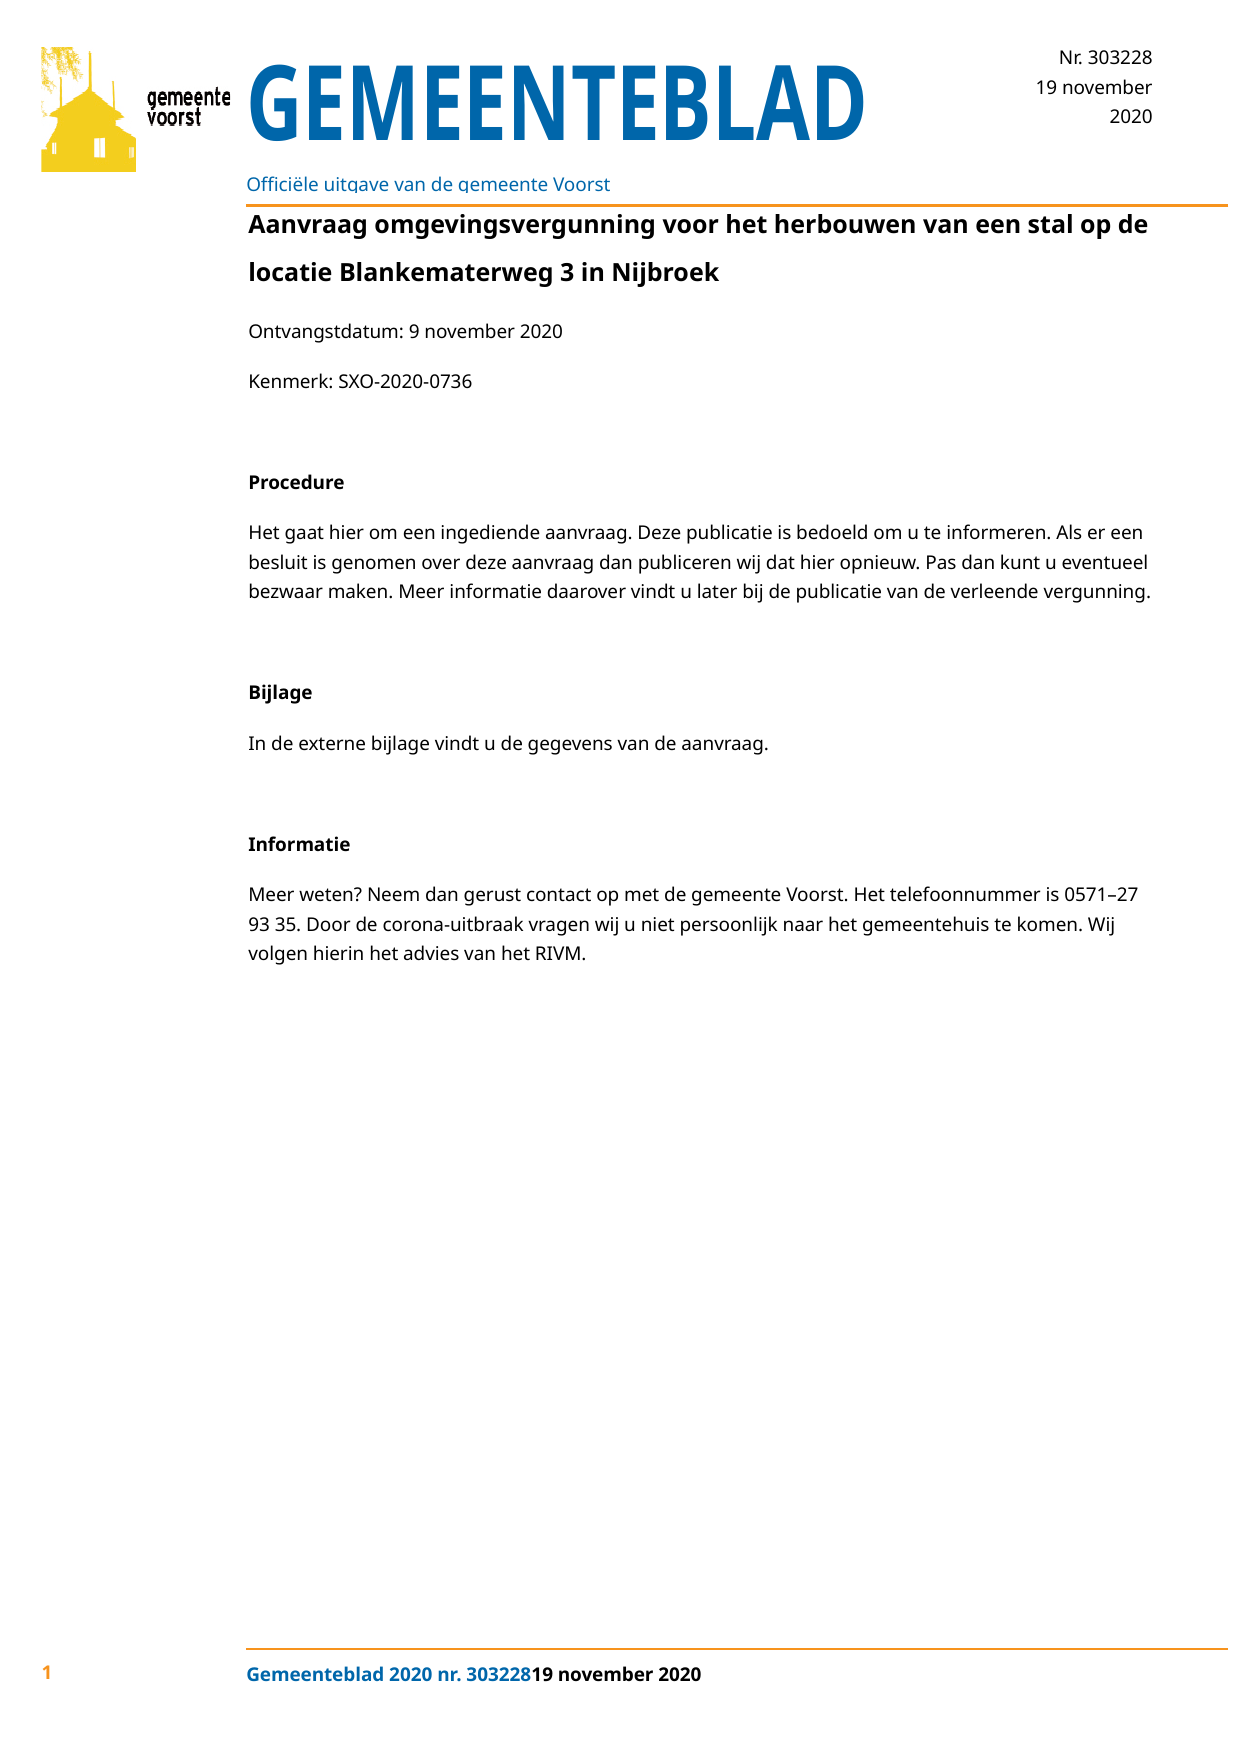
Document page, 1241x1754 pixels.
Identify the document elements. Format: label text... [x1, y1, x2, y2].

text Bijlage [248, 679, 1152, 705]
text Het gaat hier om een ingediende aanvraag. Deze publicatie is bedoeld om u te informeren. Als er een besluit is genomen over deze aanvraag dan publiceren wij dat hier opnieuw. Pas dan kunt u eventueel bezwaar maken. Meer informatie daarover vindt u later bij de publicatie van de verleende vergunning. [248, 519, 1152, 604]
text In de externe bijlage vindt u de gegevens van de aanvraag. [248, 730, 1152, 756]
text Procedure [248, 469, 1152, 495]
text Aanvraag omgevingsvergunning voor het herbouwen van een stal op de locatie Blankematerweg 3 in Nijbroek [248, 207, 1152, 288]
text Kenmerk: SXO-2020-0736 [248, 368, 1152, 394]
picture [41, 47, 231, 172]
text Meer weten? Neem dan gerust contact op met de gemeente Voorst. Het telefoonnummer is 0571–27 93 35. Door de corona-uitbraak vragen wij u niet persoonlijk naar het gemeentehuis te komen. Wij volgen hierin het advies van het RIVM. [248, 881, 1152, 966]
text Informatie [248, 831, 1152, 857]
text Ontvangstdatum: 9 november 2020 [248, 318, 1152, 344]
